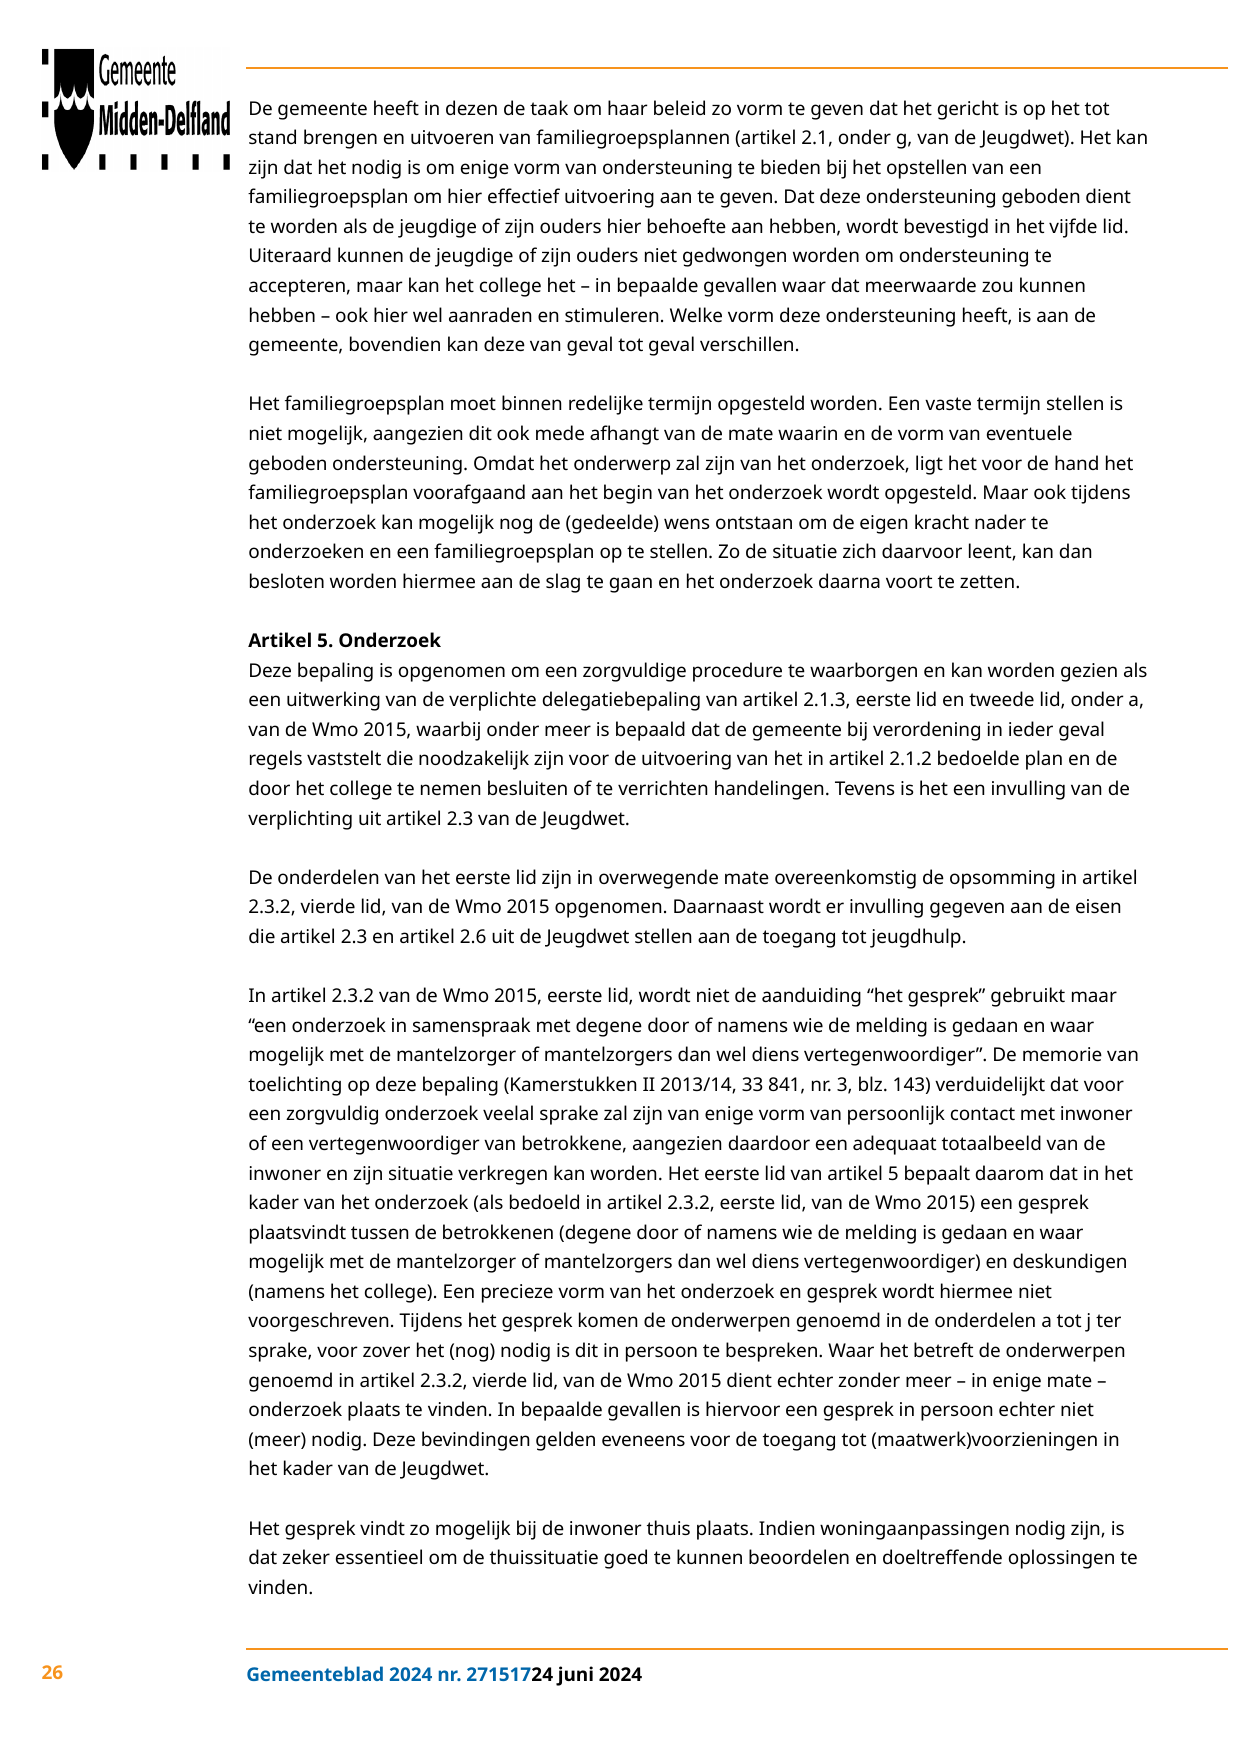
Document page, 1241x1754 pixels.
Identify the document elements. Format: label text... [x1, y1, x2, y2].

picture [41, 47, 231, 172]
text De onderdelen van het eerste lid zijn in overwegende mate overeenkomstig de opsomming in artikel 2.3.2, vierde lid, van de Wmo 2015 opgenomen. Daarnaast wordt er invulling gegeven aan de eisen die artikel 2.3 en artikel 2.6 uit de Jeugdwet stellen aan de toegang tot jeugdhulp. [248, 864, 1152, 949]
text Artikel 5. Onderzoek [248, 627, 1152, 653]
text Deze bepaling is opgenomen om een zorgvuldige procedure te waarborgen en kan worden gezien als een uitwerking van de verplichte delegatiebepaling van artikel 2.1.3, eerste lid en tweede lid, onder a, van de Wmo 2015, waarbij onder meer is bepaald dat de gemeente bij verordening in ieder geval regels vaststelt die noodzakelijk zijn voor de uitvoering van het in artikel 2.1.2 bedoelde plan en de door het college te nemen besluiten of te verrichten handelingen. Tevens is het een invulling van de verplichting uit artikel 2.3 van de Jeugdwet. [248, 657, 1152, 831]
text Het familiegroepsplan moet binnen redelijke termijn opgesteld worden. Een vaste termijn stellen is niet mogelijk, aangezien dit ook mede afhangt van de mate waarin en de vorm van eventuele geboden ondersteuning. Omdat het onderwerp zal zijn van het onderzoek, ligt het voor de hand het familiegroepsplan voorafgaand aan het begin van het onderzoek wordt opgesteld. Maar ook tijdens het onderzoek kan mogelijk nog de (gedeelde) wens ontstaan om de eigen kracht nader te onderzoeken en een familiegroepsplan op te stellen. Zo de situatie zich daarvoor leent, kan dan besloten worden hiermee aan de slag te gaan en het onderzoek daarna voort te zetten. [248, 391, 1152, 594]
text Het gesprek vindt zo mogelijk bij de inwoner thuis plaats. Indien woningaanpassingen nodig zijn, is dat zeker essentieel om de thuissituatie goed te kunnen beoordelen en doeltreffende oplossingen te vinden. [248, 1515, 1152, 1600]
text De gemeente heeft in dezen de taak om haar beleid zo vorm te geven dat het gericht is op het tot stand brengen en uitvoeren van familiegroepsplannen (artikel 2.1, onder g, van de Jeugdwet). Het kan zijn dat het nodig is om enige vorm van ondersteuning te bieden bij het opstellen van een familiegroepsplan om hier effectief uitvoering aan te geven. Dat deze ondersteuning geboden dient te worden als de jeugdige of zijn ouders hier behoefte aan hebben, wordt bevestigd in het vijfde lid. Uiteraard kunnen de jeugdige of zijn ouders niet gedwongen worden om ondersteuning te accepteren, maar kan het college het – in bepaalde gevallen waar dat meerwaarde zou kunnen hebben – ook hier wel aanraden en stimuleren. Welke vorm deze ondersteuning heeft, is aan de gemeente, bovendien kan deze van geval tot geval verschillen. [248, 95, 1152, 357]
text In artikel 2.3.2 van de Wmo 2015, eerste lid, wordt niet de aanduiding “het gesprek” gebruikt maar “een onderzoek in samenspraak met degene door of namens wie de melding is gedaan en waar mogelijk met de mantelzorger of mantelzorgers dan wel diens vertegenwoordiger”. De memorie van toelichting op deze bepaling (Kamerstukken II 2013/14, 33 841, nr. 3, blz. 143) verduidelijkt dat voor een zorgvuldig onderzoek veelal sprake zal zijn van enige vorm van persoonlijk contact met inwoner of een vertegenwoordiger van betrokkene, aangezien daardoor een adequaat totaalbeeld van de inwoner en zijn situatie verkregen kan worden. Het eerste lid van artikel 5 bepaalt daarom dat in het kader van het onderzoek (als bedoeld in artikel 2.3.2, eerste lid, van de Wmo 2015) een gesprek plaatsvindt tussen de betrokkenen (degene door of namens wie de melding is gedaan en waar mogelijk met de mantelzorger of mantelzorgers dan wel diens vertegenwoordiger) en deskundigen (namens het college). Een precieze vorm van het onderzoek en gesprek wordt hiermee niet voorgeschreven. Tijdens het gesprek komen de onderwerpen genoemd in de onderdelen a tot j ter sprake, voor zover het (nog) nodig is dit in persoon te bespreken. Waar het betreft de onderwerpen genoemd in artikel 2.3.2, vierde lid, van de Wmo 2015 dient echter zonder meer – in enige mate – onderzoek plaats te vinden. In bepaalde gevallen is hiervoor een gesprek in persoon echter niet (meer) nodig. Deze bevindingen gelden eveneens voor de toegang tot (maatwerk)voorzieningen in het kader van de Jeugdwet. [248, 982, 1152, 1481]
